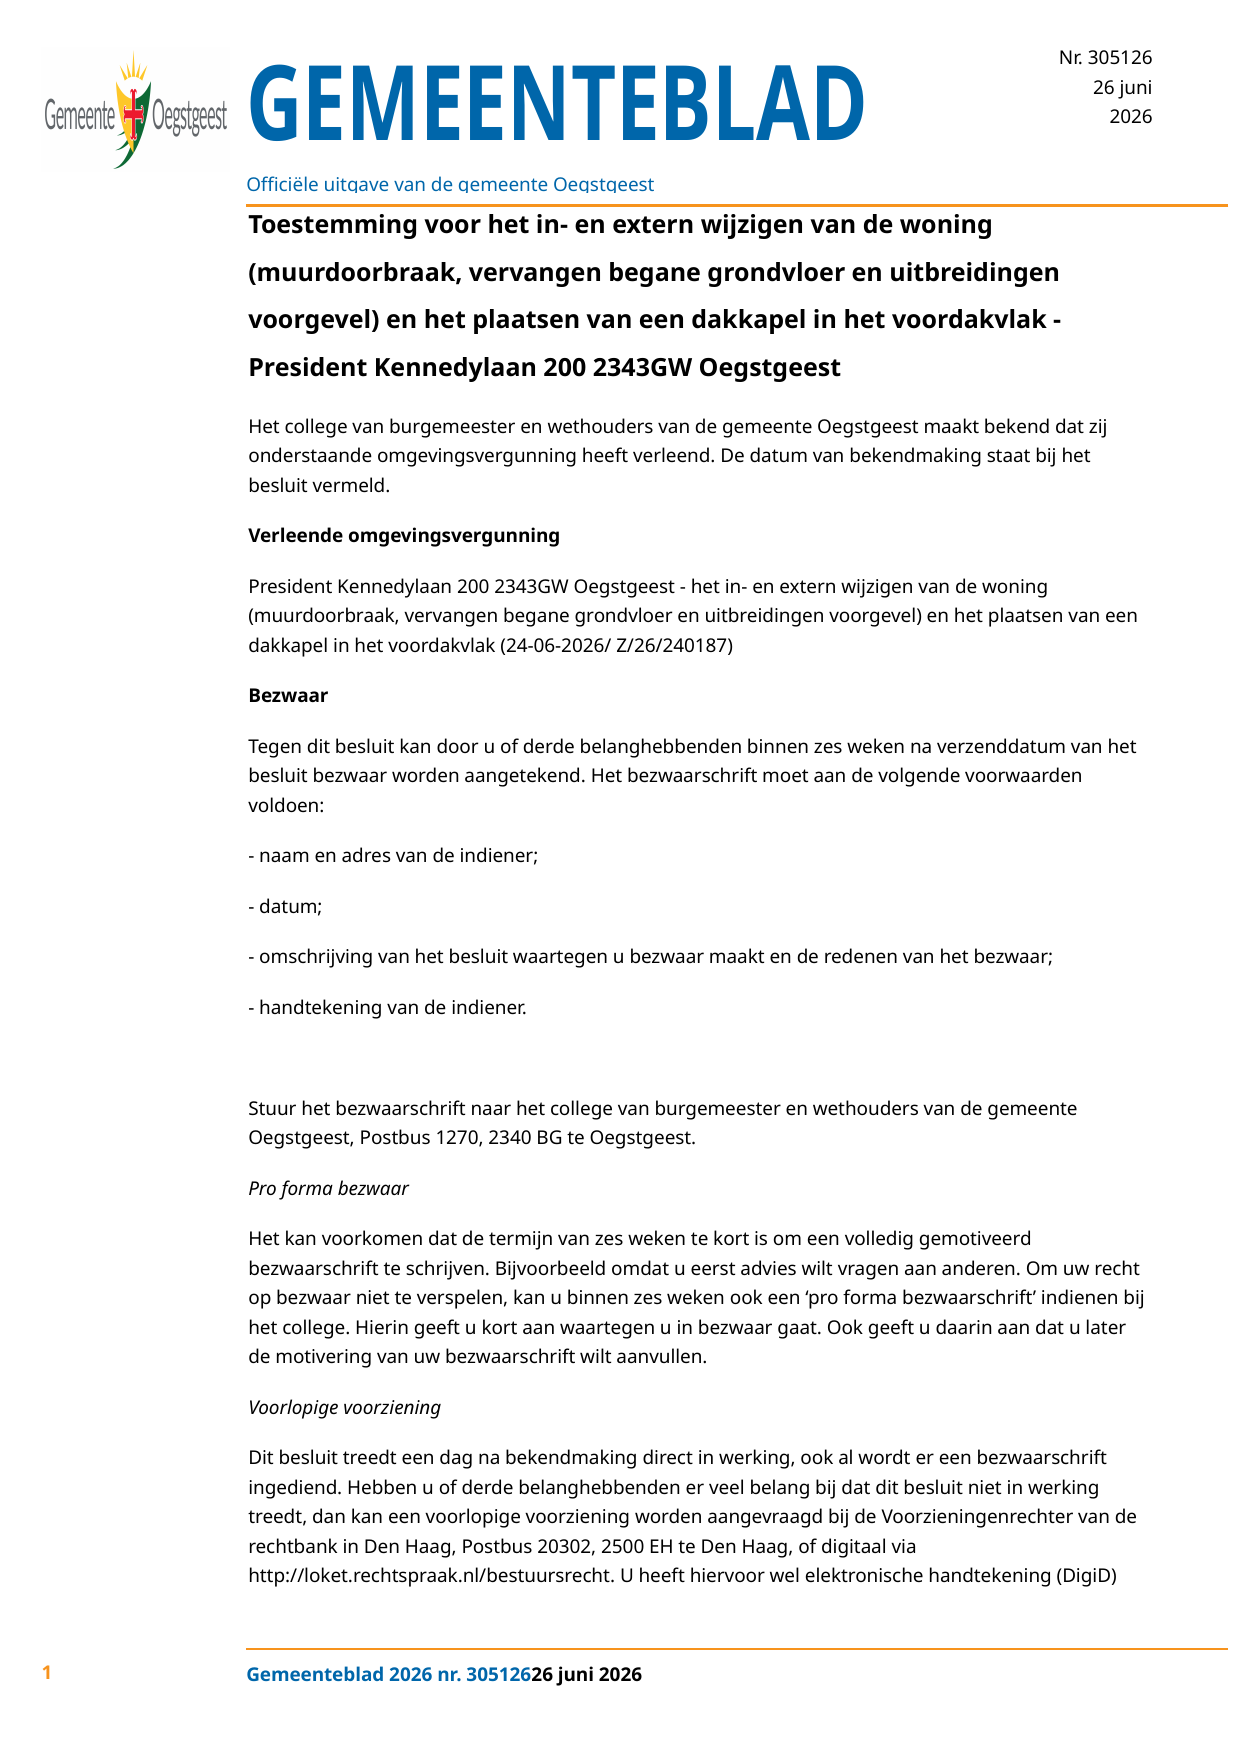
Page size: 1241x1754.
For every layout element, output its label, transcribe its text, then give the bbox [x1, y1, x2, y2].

picture [41, 47, 231, 172]
text President Kennedylaan 200 2343GW Oegstgeest - het in- en extern wijzigen van de woning (muurdoorbraak, vervangen begane grondvloer en uitbreidingen voorgevel) en het plaatsen van een dakkapel in het voordakvlak (24-06-2026/ Z/26/240187) [248, 573, 1152, 658]
text Dit besluit treedt een dag na bekendmaking direct in werking, ook al wordt er een bezwaarschrift ingediend. Hebben u of derde belanghebbenden er veel belang bij dat dit besluit niet in werking treedt, dan kan een voorlopige voorziening worden aangevraagd bij de Voorzieningenrechter van de rechtbank in Den Haag, Postbus 20302, 2500 EH te Den Haag, of digitaal via http://loket.rechtspraak.nl/bestuursrecht. U heeft hiervoor wel elektronische handtekening (DigiD) [248, 1444, 1152, 1588]
text - omschrijving van het besluit waartegen u bezwaar maakt en de redenen van het bezwaar; [248, 943, 1152, 969]
text Het college van burgemeester en wethouders van de gemeente Oegstgeest maakt bekend dat zij onderstaande omgevingsvergunning heeft verleend. De datum van bekendmaking staat bij het besluit vermeld. [248, 413, 1152, 498]
text Toestemming voor het in- en extern wijzigen van de woning (muurdoorbraak, vervangen begane grondvloer en uitbreidingen voorgevel) en het plaatsen van een dakkapel in het voordakvlak - President Kennedylaan 200 2343GW Oegstgeest [248, 207, 1152, 384]
text Het kan voorkomen dat de termijn van zes weken te kort is om een volledig gemotiveerd bezwaarschrift te schrijven. Bijvoorbeeld omdat u eerst advies wilt vragen aan anderen. Om uw recht op bezwaar niet te verspelen, kan u binnen zes weken ook een ‘pro forma bezwaarschrift’ indienen bij het college. Hierin geeft u kort aan waartegen u in bezwaar gaat. Ook geeft u daarin aan dat u later de motivering van uw bezwaarschrift wilt aanvullen. [248, 1225, 1152, 1369]
text Pro forma bezwaar [248, 1175, 1152, 1201]
text - handtekening van de indiener. [248, 994, 1152, 1020]
text - datum; [248, 893, 1152, 919]
text Verleende omgevingsvergunning [248, 523, 1152, 548]
text Voorlopige voorziening [248, 1394, 1152, 1420]
text Stuur het bezwaarschrift naar het college van burgemeester en wethouders van de gemeente Oegstgeest, Postbus 1270, 2340 BG te Oegstgeest. [248, 1095, 1152, 1150]
text Bezwaar [248, 683, 1152, 708]
text - naam en adres van de indiener; [248, 843, 1152, 868]
text Tegen dit besluit kan door u of derde belanghebbenden binnen zes weken na verzenddatum van het besluit bezwaar worden aangetekend. Het bezwaarschrift moet aan de volgende voorwaarden voldoen: [248, 733, 1152, 818]
